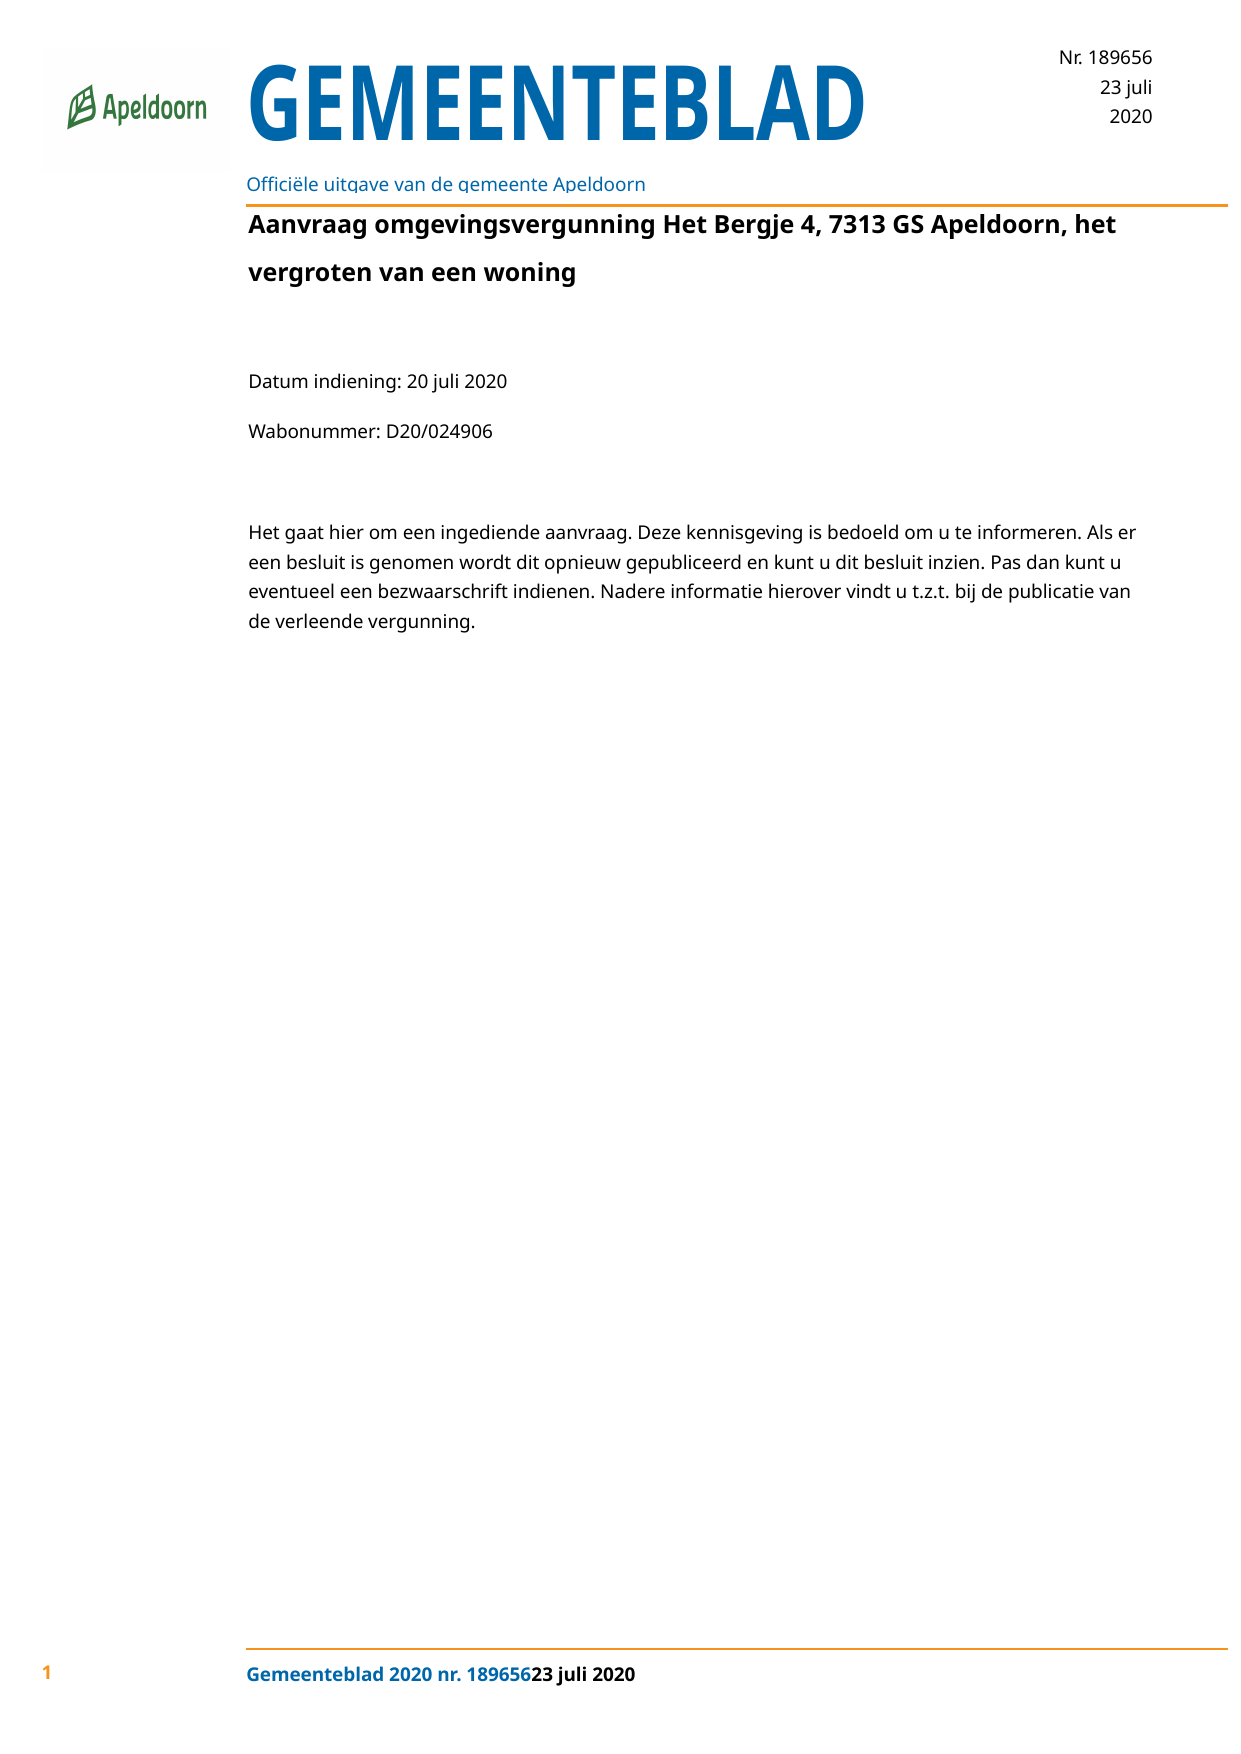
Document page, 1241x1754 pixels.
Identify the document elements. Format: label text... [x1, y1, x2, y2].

text Aanvraag omgevingsvergunning Het Bergje 4, 7313 GS Apeldoorn, het vergroten van een woning [248, 207, 1152, 288]
text Datum indiening: 20 juli 2020 [248, 368, 1152, 394]
picture [41, 47, 231, 172]
text Wabonummer: D20/024906 [248, 419, 1152, 444]
text Het gaat hier om een ingediende aanvraag. Deze kennisgeving is bedoeld om u te informeren. Als er een besluit is genomen wordt dit opnieuw gepubliceerd en kunt u dit besluit inzien. Pas dan kunt u eventueel een bezwaarschrift indienen. Nadere informatie hierover vindt u t.z.t. bij de publicatie van de verleende vergunning. [248, 519, 1152, 634]
